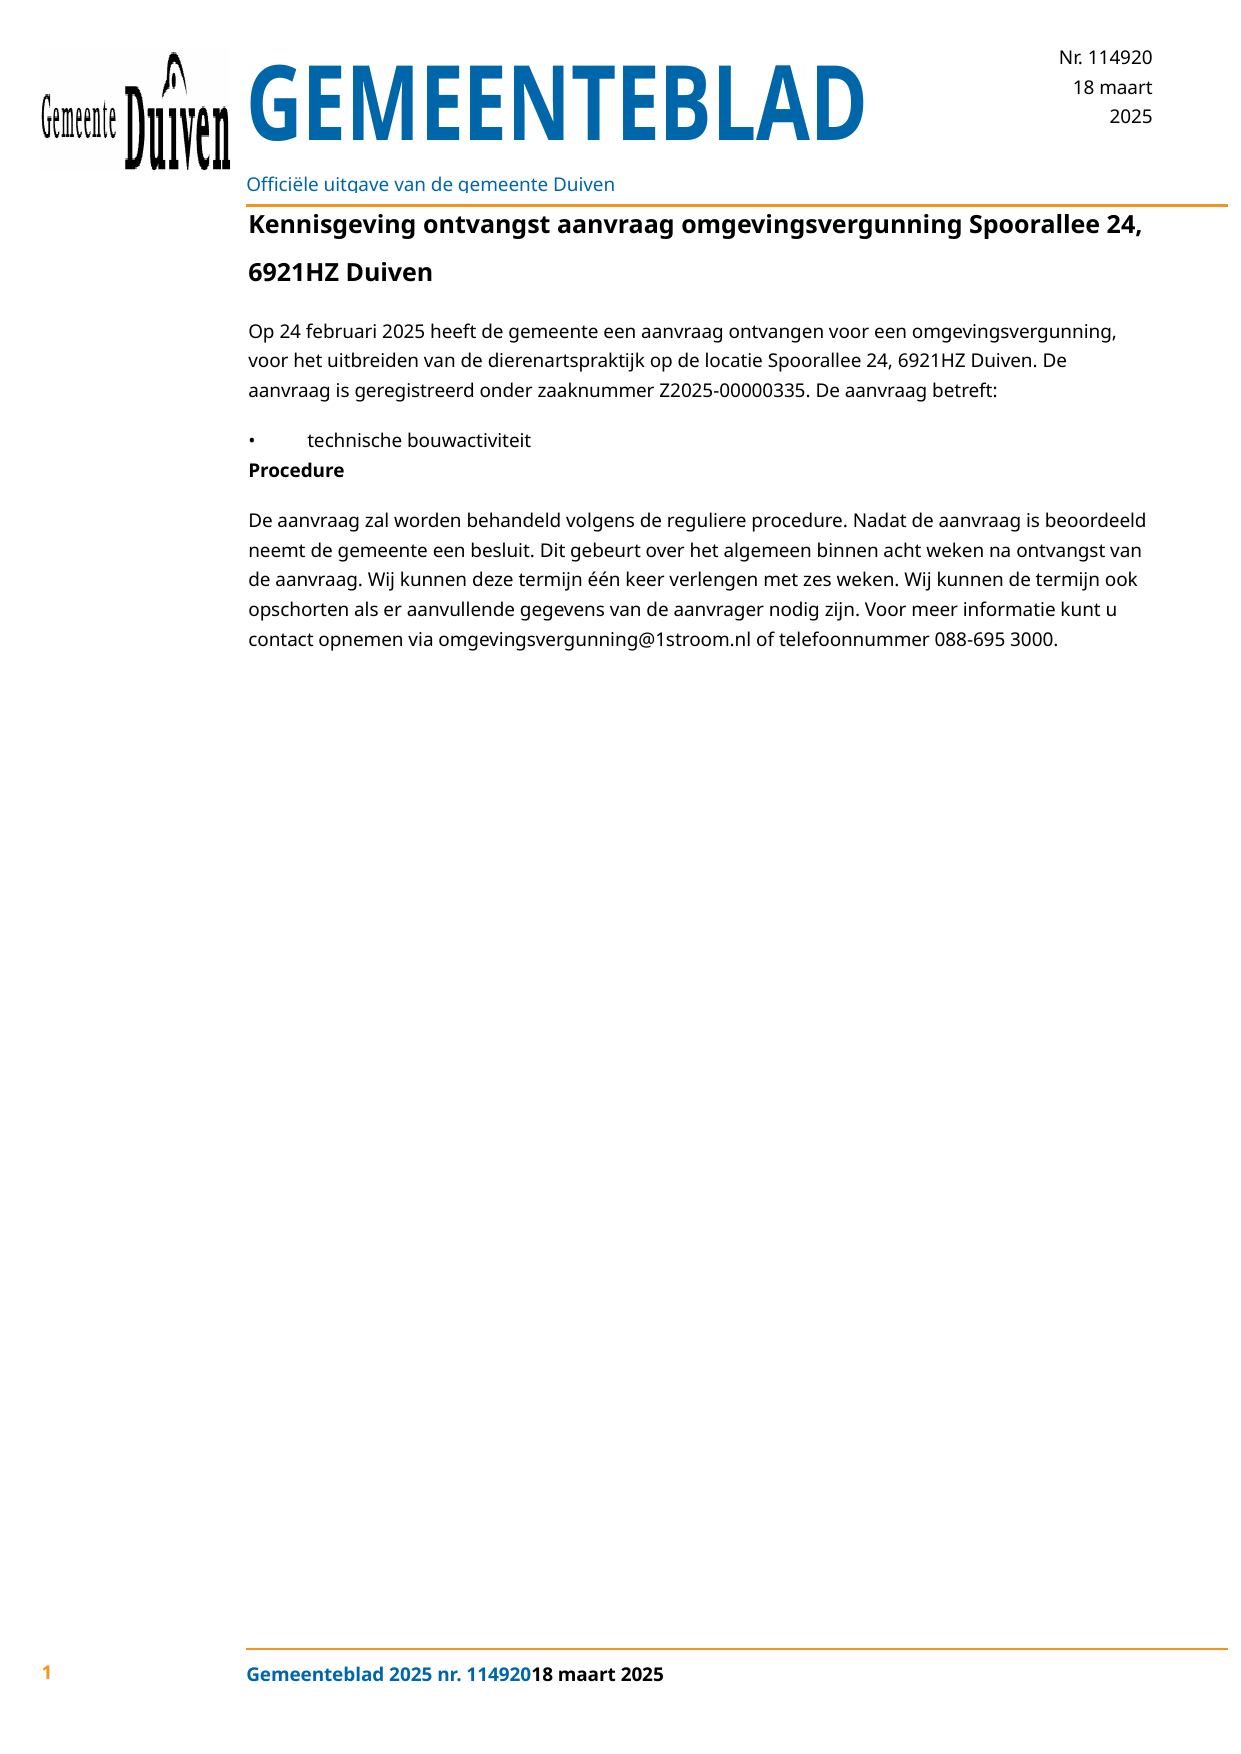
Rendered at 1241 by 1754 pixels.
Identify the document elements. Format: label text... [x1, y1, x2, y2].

text De aanvraag zal worden behandeld volgens de reguliere procedure. Nadat de aanvraag is beoordeeld neemt de gemeente een besluit. Dit gebeurt over het algemeen binnen acht weken na ontvangst van de aanvraag. Wij kunnen deze termijn één keer verlengen met zes weken. Wij kunnen de termijn ook opschorten als er aanvullende gegevens van de aanvrager nodig zijn. Voor meer informatie kunt u contact opnemen via omgevingsvergunning@1stroom.nl of telefoonnummer 088-695 3000. [248, 507, 1152, 652]
text Procedure [248, 457, 1152, 483]
list technische bouwactiviteit [248, 427, 1152, 453]
text Kennisgeving ontvangst aanvraag omgevingsvergunning Spoorallee 24, 6921HZ Duiven [248, 207, 1152, 288]
text Op 24 februari 2025 heeft de gemeente een aanvraag ontvangen voor een omgevingsvergunning, voor het uitbreiden van de dierenartspraktijk op de locatie Spoorallee 24, 6921HZ Duiven. De aanvraag is geregistreerd onder zaaknummer Z2025-00000335. De aanvraag betreft: [248, 318, 1152, 403]
picture [41, 47, 231, 172]
